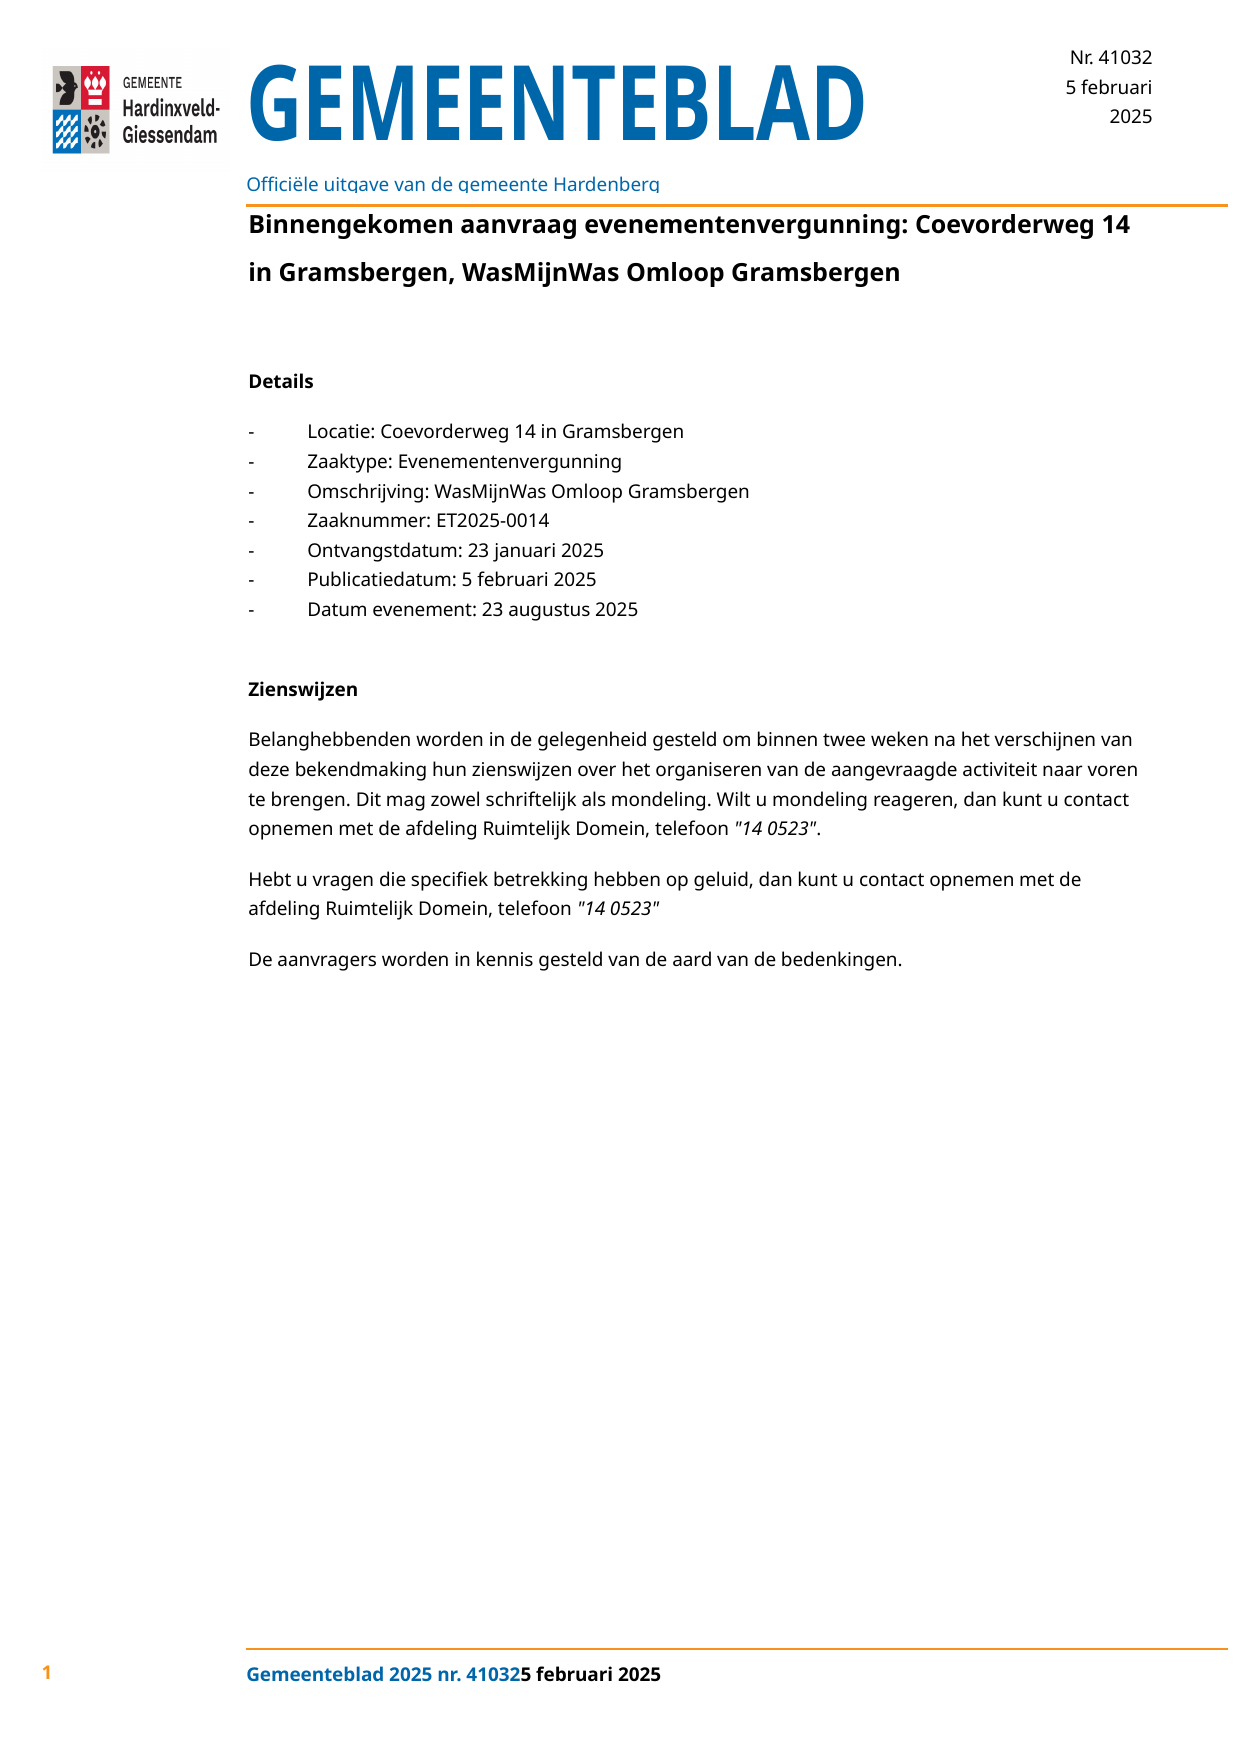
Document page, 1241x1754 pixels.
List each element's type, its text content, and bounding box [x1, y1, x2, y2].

text Binnengekomen aanvraag evenementenvergunning: Coevorderweg 14 in Gramsbergen, WasMijnWas Omloop Gramsbergen [248, 207, 1152, 288]
text Hebt u vragen die specifiek betrekking hebben op geluid, dan kunt u contact opnemen met de afdeling Ruimtelijk Domein, telefoon "14 0523" [248, 866, 1152, 921]
list Zaaknummer: ET2025-0014 [248, 507, 1152, 533]
list Locatie: Coevorderweg 14 in Gramsbergen [248, 419, 1152, 444]
text Belanghebbenden worden in de gelegenheid gesteld om binnen twee weken na het verschijnen van deze bekendmaking hun zienswijzen over het organiseren van de aangevraagde activiteit naar voren te brengen. Dit mag zowel schriftelijk als mondeling. Wilt u mondeling reageren, dan kunt u contact opnemen met de afdeling Ruimtelijk Domein, telefoon "14 0523". [248, 727, 1152, 841]
text Details [248, 368, 1152, 394]
list Omschrijving: WasMijnWas Omloop Gramsbergen [248, 478, 1152, 504]
list Zaaktype: Evenementenvergunning [248, 448, 1152, 474]
text Zienswijzen [248, 676, 1152, 702]
list Datum evenement: 23 augustus 2025 [248, 596, 1152, 622]
picture [41, 47, 231, 172]
list Publicatiedatum: 5 februari 2025 [248, 567, 1152, 592]
text De aanvragers worden in kennis gesteld van de aard van de bedenkingen. [248, 946, 1152, 972]
list Ontvangstdatum: 23 januari 2025 [248, 537, 1152, 563]
